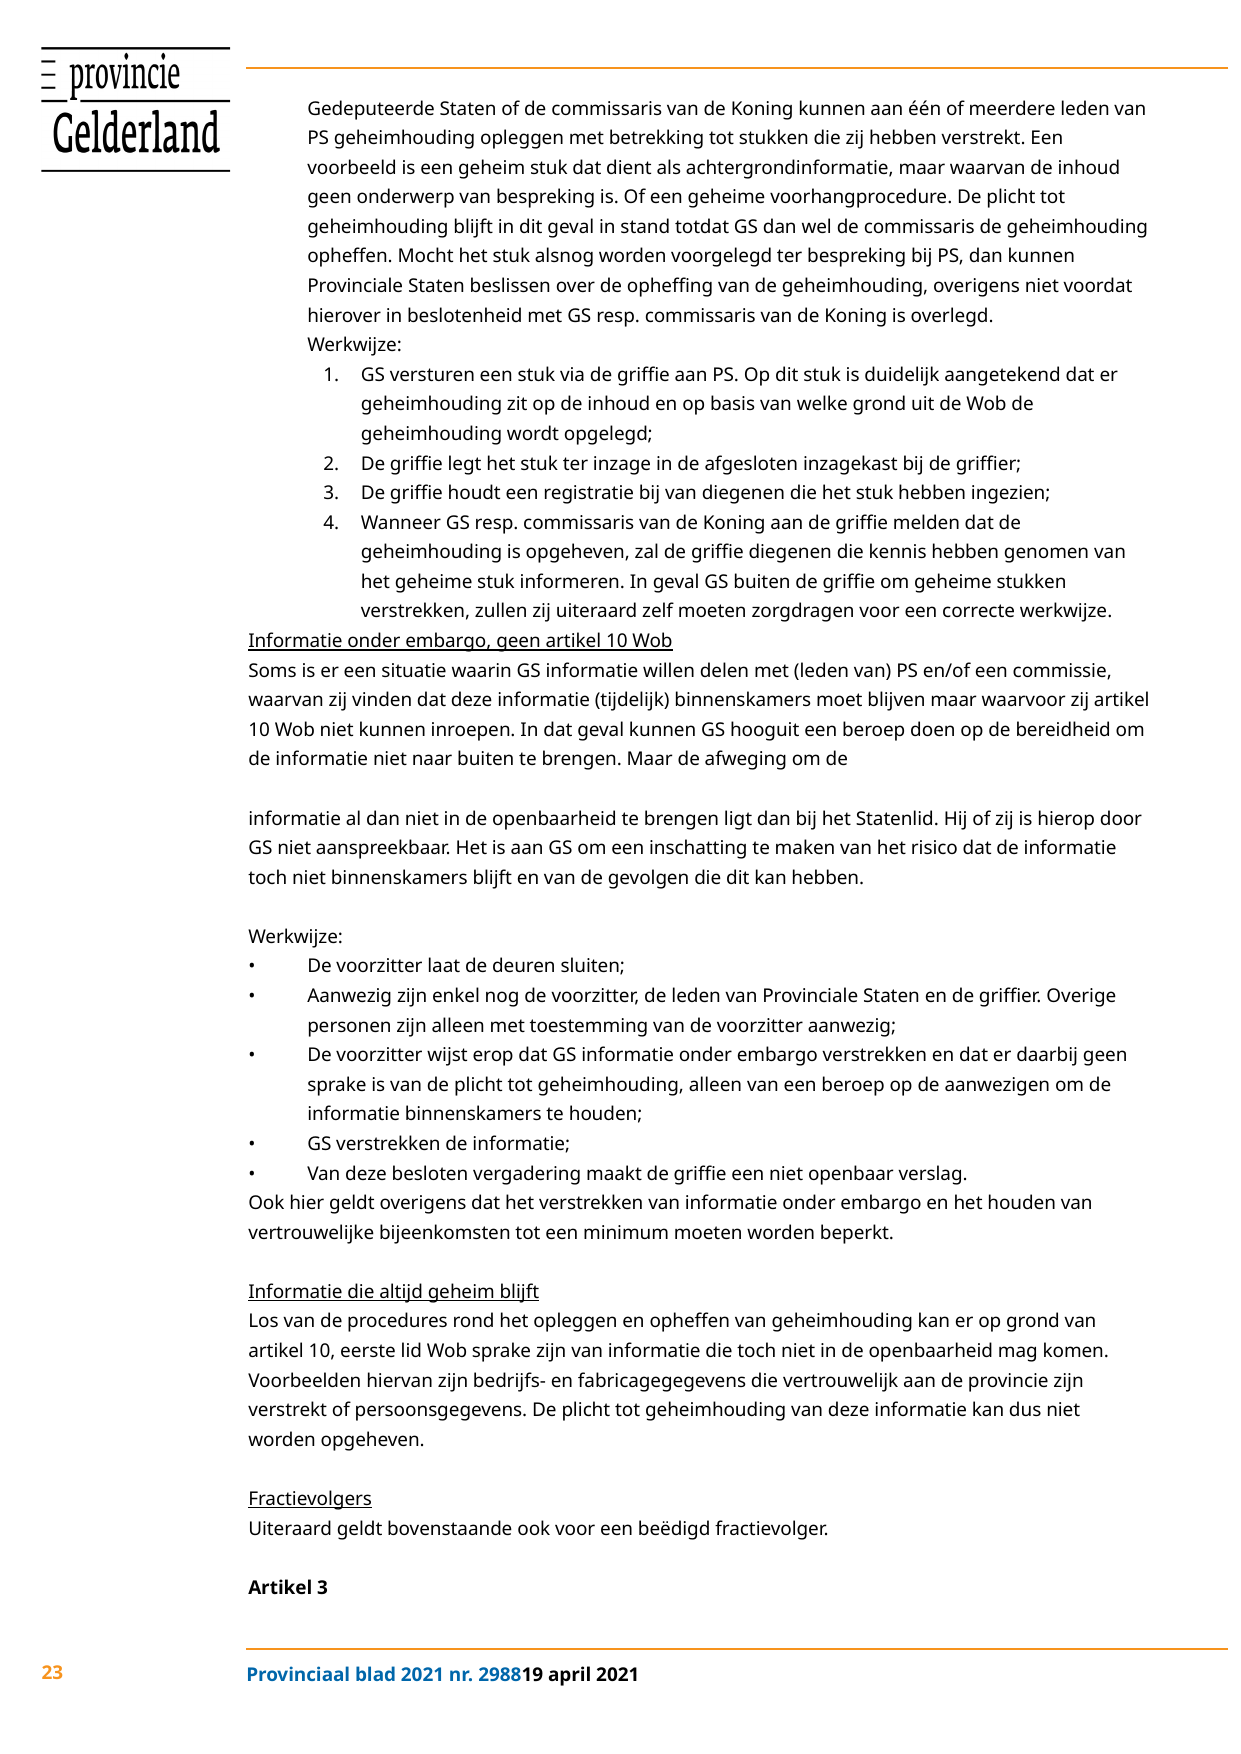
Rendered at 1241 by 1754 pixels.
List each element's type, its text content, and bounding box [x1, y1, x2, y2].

text informatie al dan niet in de openbaarheid te brengen ligt dan bij het Statenlid. Hij of zij is hierop door GS niet aanspreekbaar. Het is aan GS om een inschatting te maken van het risico dat de informatie toch niet binnenskamers blijft en van de gevolgen die dit kan hebben. [248, 805, 1152, 890]
text Uiteraard geldt bovenstaande ook voor een beëdigd fractievolger. [248, 1515, 1152, 1541]
list GS versturen een stuk via de griffie aan PS. Op dit stuk is duidelijk aangetekend dat er geheimhouding zit op de inhoud en op basis van welke grond uit de Wob de geheimhouding wordt opgelegd; [323, 361, 1152, 446]
text Ook hier geldt overigens dat het verstrekken van informatie onder embargo en het houden van vertrouwelijke bijeenkomsten tot een minimum moeten worden beperkt. [248, 1189, 1152, 1245]
list De griffie legt het stuk ter inzage in de afgesloten inzagekast bij de griffier; [323, 450, 1152, 476]
text Informatie onder embargo, geen artikel 10 Wob [248, 627, 1152, 653]
list De voorzitter wijst erop dat GS informatie onder embargo verstrekken en dat er daarbij geen sprake is van de plicht tot geheimhouding, alleen van een beroep op de aanwezigen om de informatie binnenskamers te houden; [248, 1041, 1152, 1126]
list Wanneer GS resp. commissaris van de Koning aan de griffie melden dat de geheimhouding is opgeheven, zal de griffie diegenen die kennis hebben genomen van het geheime stuk informeren. In geval GS buiten de griffie om geheime stukken verstrekken, zullen zij uiteraard zelf moeten zorgdragen voor een correcte werkwijze. [323, 509, 1152, 623]
text Werkwijze: [248, 923, 1152, 949]
text Artikel 3 [248, 1574, 1152, 1600]
text Los van de procedures rond het opleggen en opheffen van geheimhouding kan er op grond van artikel 10, eerste lid Wob sprake zijn van informatie die toch niet in de openbaarheid mag komen. Voorbeelden hiervan zijn bedrijfs- en fabricagegegevens die vertrouwelijk aan de provincie zijn verstrekt of persoonsgegevens. De plicht tot geheimhouding van deze informatie kan dus niet worden opgeheven. [248, 1308, 1152, 1452]
list De griffie houdt een registratie bij van diegenen die het stuk hebben ingezien; [323, 479, 1152, 505]
list Aanwezig zijn enkel nog de voorzitter, de leden van Provinciale Staten en de griffier. Overige personen zijn alleen met toestemming van de voorzitter aanwezig; [248, 982, 1152, 1038]
list Gedeputeerde Staten of de commissaris van de Koning kunnen aan één of meerdere leden van PS geheimhouding opleggen met betrekking tot stukken die zij hebben verstrekt. Een voorbeeld is een geheim stuk dat dient als achtergrondinformatie, maar waarvan de inhoud geen onderwerp van bespreking is. Of een geheime voorhangprocedure. De plicht tot geheimhouding blijft in dit geval in stand totdat GS dan wel de commissaris de geheimhouding opheffen. Mocht het stuk alsnog worden voorgelegd ter bespreking bij PS, dan kunnen Provinciale Staten beslissen over de opheffing van de geheimhouding, overigens niet voordat hierover in beslotenheid met GS resp. commissaris van de Koning is overlegd. [248, 95, 1152, 328]
list De voorzitter laat de deuren sluiten; [248, 953, 1152, 978]
picture [41, 47, 231, 172]
list Van deze besloten vergadering maakt de griffie een niet openbaar verslag. [248, 1160, 1152, 1186]
list Werkwijze: [248, 331, 1152, 357]
text Informatie die altijd geheim blijft [248, 1278, 1152, 1304]
text Soms is er een situatie waarin GS informatie willen delen met (leden van) PS en/of een commissie, waarvan zij vinden dat deze informatie (tijdelijk) binnenskamers moet blijven maar waarvoor zij artikel 10 Wob niet kunnen inroepen. In dat geval kunnen GS hooguit een beroep doen op de bereidheid om de informatie niet naar buiten te brengen. Maar de afweging om de [248, 657, 1152, 771]
list GS verstrekken de informatie; [248, 1130, 1152, 1156]
text Fractievolgers [248, 1485, 1152, 1511]
